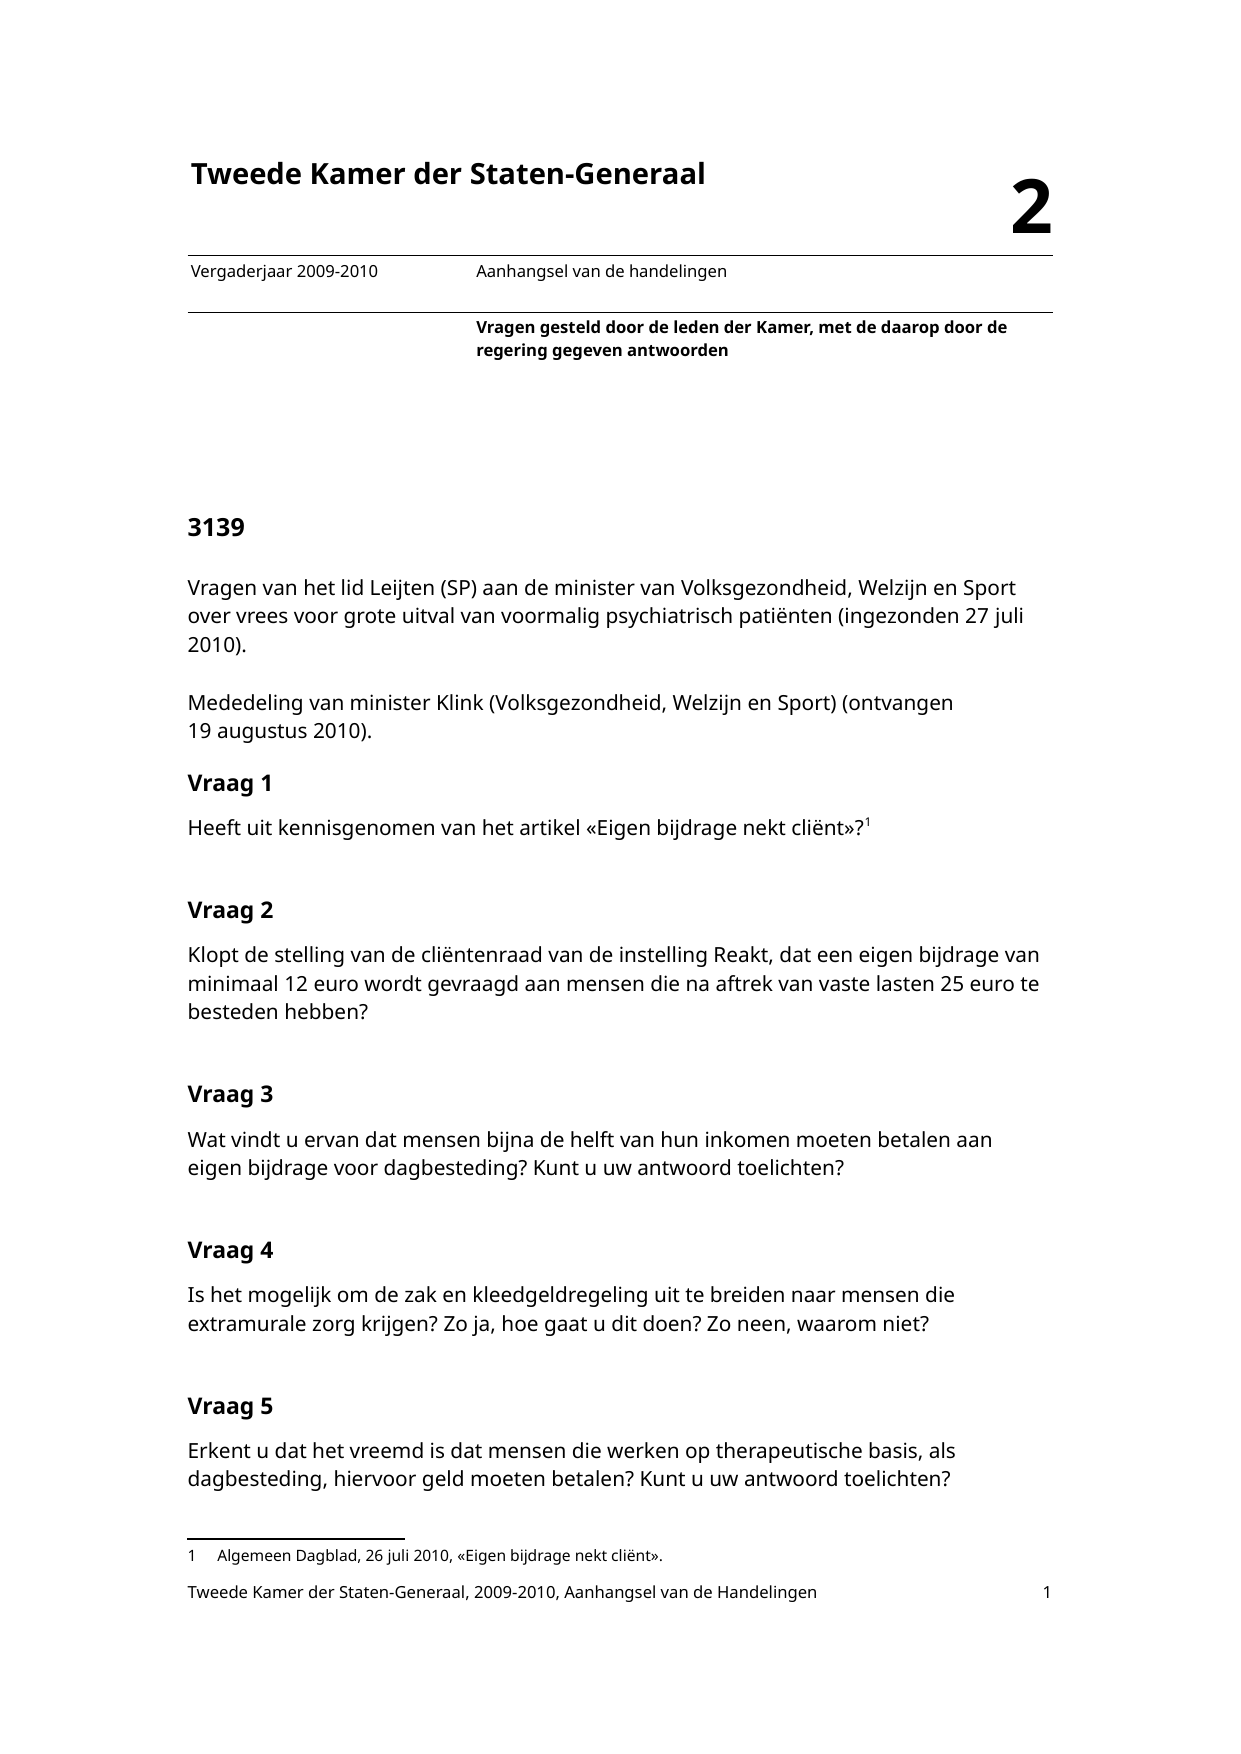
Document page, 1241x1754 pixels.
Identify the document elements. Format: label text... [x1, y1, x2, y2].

table_cell [188, 313, 473, 361]
subtitle Vraag 4 [187, 1234, 1053, 1265]
text Klopt de stelling van de cliëntenraad van de instelling Reakt, dat een eigen bijdrage van minimaal 12 euro wordt gevraagd aan mensen die na aftrek van vaste lasten 25 euro te besteden hebben? [187, 941, 1053, 1026]
subtitle Vraag 2 [187, 894, 1053, 926]
subtitle Vraag 5 [187, 1390, 1053, 1421]
subtitle Vraag 3 [187, 1078, 1053, 1110]
text Wat vindt u ervan dat mensen bijna de helft van hun inkomen moeten betalen aan eigen bijdrage voor dagbesteding? Kunt u uw antwoord toelichten? [187, 1125, 1053, 1182]
table_header 2 [880, 150, 1053, 255]
text Is het mogelijk om de zak en kleedgeldregeling uit te breiden naar mensen die extramurale zorg krijgen? Zo ja, hoe gaat u dit doen? Zo neen, waarom niet? [187, 1280, 1053, 1337]
text Heeft uit kennisgenomen van het artikel «Eigen bijdrage nekt cliënt»? [187, 813, 1053, 842]
text 3139 [187, 509, 1053, 543]
subtitle Vraag 1 [187, 767, 1053, 798]
text Erkent u dat het vreemd is dat mensen die werken op therapeutische basis, als dagbesteding, hiervoor geld moeten betalen? Kunt u uw antwoord toelichten? [187, 1436, 1053, 1493]
table_header Tweede Kamer der Staten-Generaal [188, 150, 879, 255]
text Vragen van het lid Leijten (SP) aan de minister van Volksgezondheid, Welzijn en Sport over vrees voor grote uitval van voormalig psychiatrisch patiënten (ingezonden 27 juli 2010). [187, 573, 1053, 658]
table_cell Vragen gesteld door de leden der Kamer, met de daarop door de regering gegeven antwoorden [473, 313, 1053, 361]
text Mededeling van minister Klink (Volksgezondheid, Welzijn en Sport) (ontvangen 19 augustus 2010). [187, 688, 1053, 745]
table_cell Vergaderjaar 2009-2010 [188, 256, 473, 312]
table_cell Aanhangsel van de handelingen [473, 256, 1053, 312]
text Algemeen Dagblad, 26 juli 2010, «Eigen bijdrage nekt cliënt». [187, 1538, 1053, 1566]
